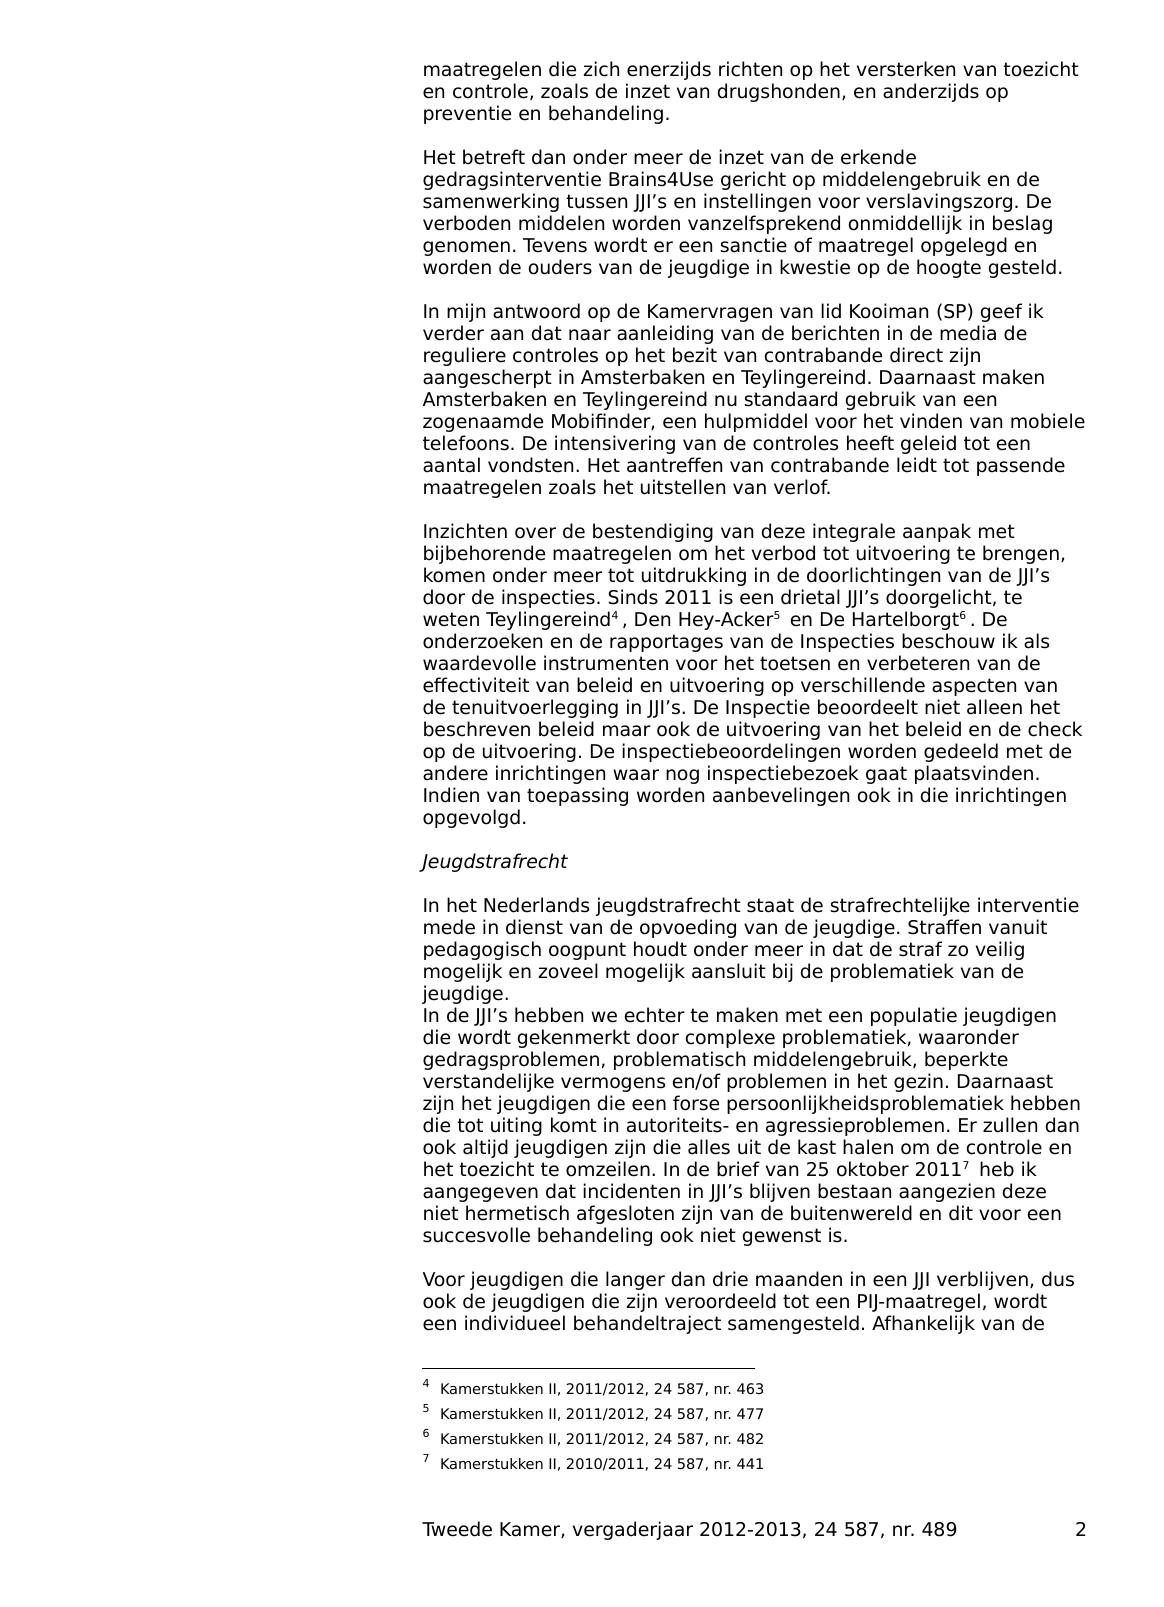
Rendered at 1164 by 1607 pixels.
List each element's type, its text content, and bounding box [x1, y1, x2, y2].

text Het betreft dan onder meer de inzet van de erkende gedragsinterventie Brains4Use gericht op middelengebruik en de samenwerking tussen JJI’s en instellingen voor verslavingszorg. De verboden middelen worden vanzelfsprekend onmiddellijk in beslag genomen. Tevens wordt er een sanctie of maatregel opgelegd en worden de ouders van de jeugdige in kwestie op de hoogte gesteld. [422, 147, 1087, 279]
text Kamerstukken II, 2011/2012, 24 587, nr. 482 [422, 1427, 1087, 1449]
text Kamerstukken II, 2010/2011, 24 587, nr. 441 [422, 1452, 1087, 1474]
text In het Nederlands jeugdstrafrecht staat de strafrechtelijke interventie mede in dienst van de opvoeding van de jeugdige. Straffen vanuit pedagogisch oogpunt houdt onder meer in dat de straf zo veilig mogelijk en zoveel mogelijk aansluit bij de problematiek van de jeugdige. [422, 895, 1087, 1005]
subtitle Jeugdstrafrecht [422, 851, 1087, 873]
text Voor jeugdigen die langer dan drie maanden in een JJI verblijven, dus ook de jeugdigen die zijn veroordeeld tot een PIJ-maatregel, wordt een individueel behandeltraject samengesteld. Afhankelijk van de [422, 1269, 1087, 1335]
text Kamerstukken II, 2011/2012, 24 587, nr. 477 [422, 1402, 1087, 1424]
text In mijn antwoord op de Kamervragen van lid Kooiman (SP) geef ik verder aan dat naar aanleiding van de berichten in de media de reguliere controles op het bezit van contrabande direct zijn aangescherpt in Amsterbaken en Teylingereind. Daarnaast maken Amsterbaken en Teylingereind nu standaard gebruik van een zogenaamde Mobifinder, een hulpmiddel voor het vinden van mobiele telefoons. De intensivering van de controles heeft geleid tot een aantal vondsten. Het aantreffen van contrabande leidt tot passende maatregelen zoals het uitstellen van verlof. [422, 301, 1087, 499]
text Inzichten over de bestendiging van deze integrale aanpak met bijbehorende maatregelen om het verbod tot uitvoering te brengen, komen onder meer tot uitdrukking in de doorlichtingen van de JJI’s door de inspecties. Sinds 2011 is een drietal JJI’s doorgelicht, te weten Teylingereind, Den Hey-Acker en De Hartelborgt. De onderzoeken en de rapportages van de Inspecties beschouw ik als waardevolle instrumenten voor het toetsen en verbeteren van de effectiviteit van beleid en uitvoering op verschillende aspecten van de tenuitvoerlegging in JJI’s. De Inspectie beoordeelt niet alleen het beschreven beleid maar ook de uitvoering van het beleid en de check op de uitvoering. De inspectiebeoordelingen worden gedeeld met de andere inrichtingen waar nog inspectiebezoek gaat plaatsvinden. Indien van toepassing worden aanbevelingen ook in die inrichtingen opgevolgd. [422, 521, 1087, 829]
text maatregelen die zich enerzijds richten op het versterken van toezicht en controle, zoals de inzet van drugshonden, en anderzijds op preventie en behandeling. [422, 59, 1087, 125]
text Kamerstukken II, 2011/2012, 24 587, nr. 463 [422, 1377, 1087, 1399]
text In de JJI’s hebben we echter te maken met een populatie jeugdigen die wordt gekenmerkt door complexe problematiek, waaronder gedragsproblemen, problematisch middelengebruik, beperkte verstandelijke vermogens en/of problemen in het gezin. Daarnaast zijn het jeugdigen die een forse persoonlijkheidsproblematiek hebben die tot uiting komt in autoriteits- en agressieproblemen. Er zullen dan ook altijd jeugdigen zijn die alles uit de kast halen om de controle en het toezicht te omzeilen. In de brief van 25 oktober 2011 heb ik aangegeven dat incidenten in JJI’s blijven bestaan aangezien deze niet hermetisch afgesloten zijn van de buitenwereld en dit voor een succesvolle behandeling ook niet gewenst is. [422, 1005, 1087, 1247]
